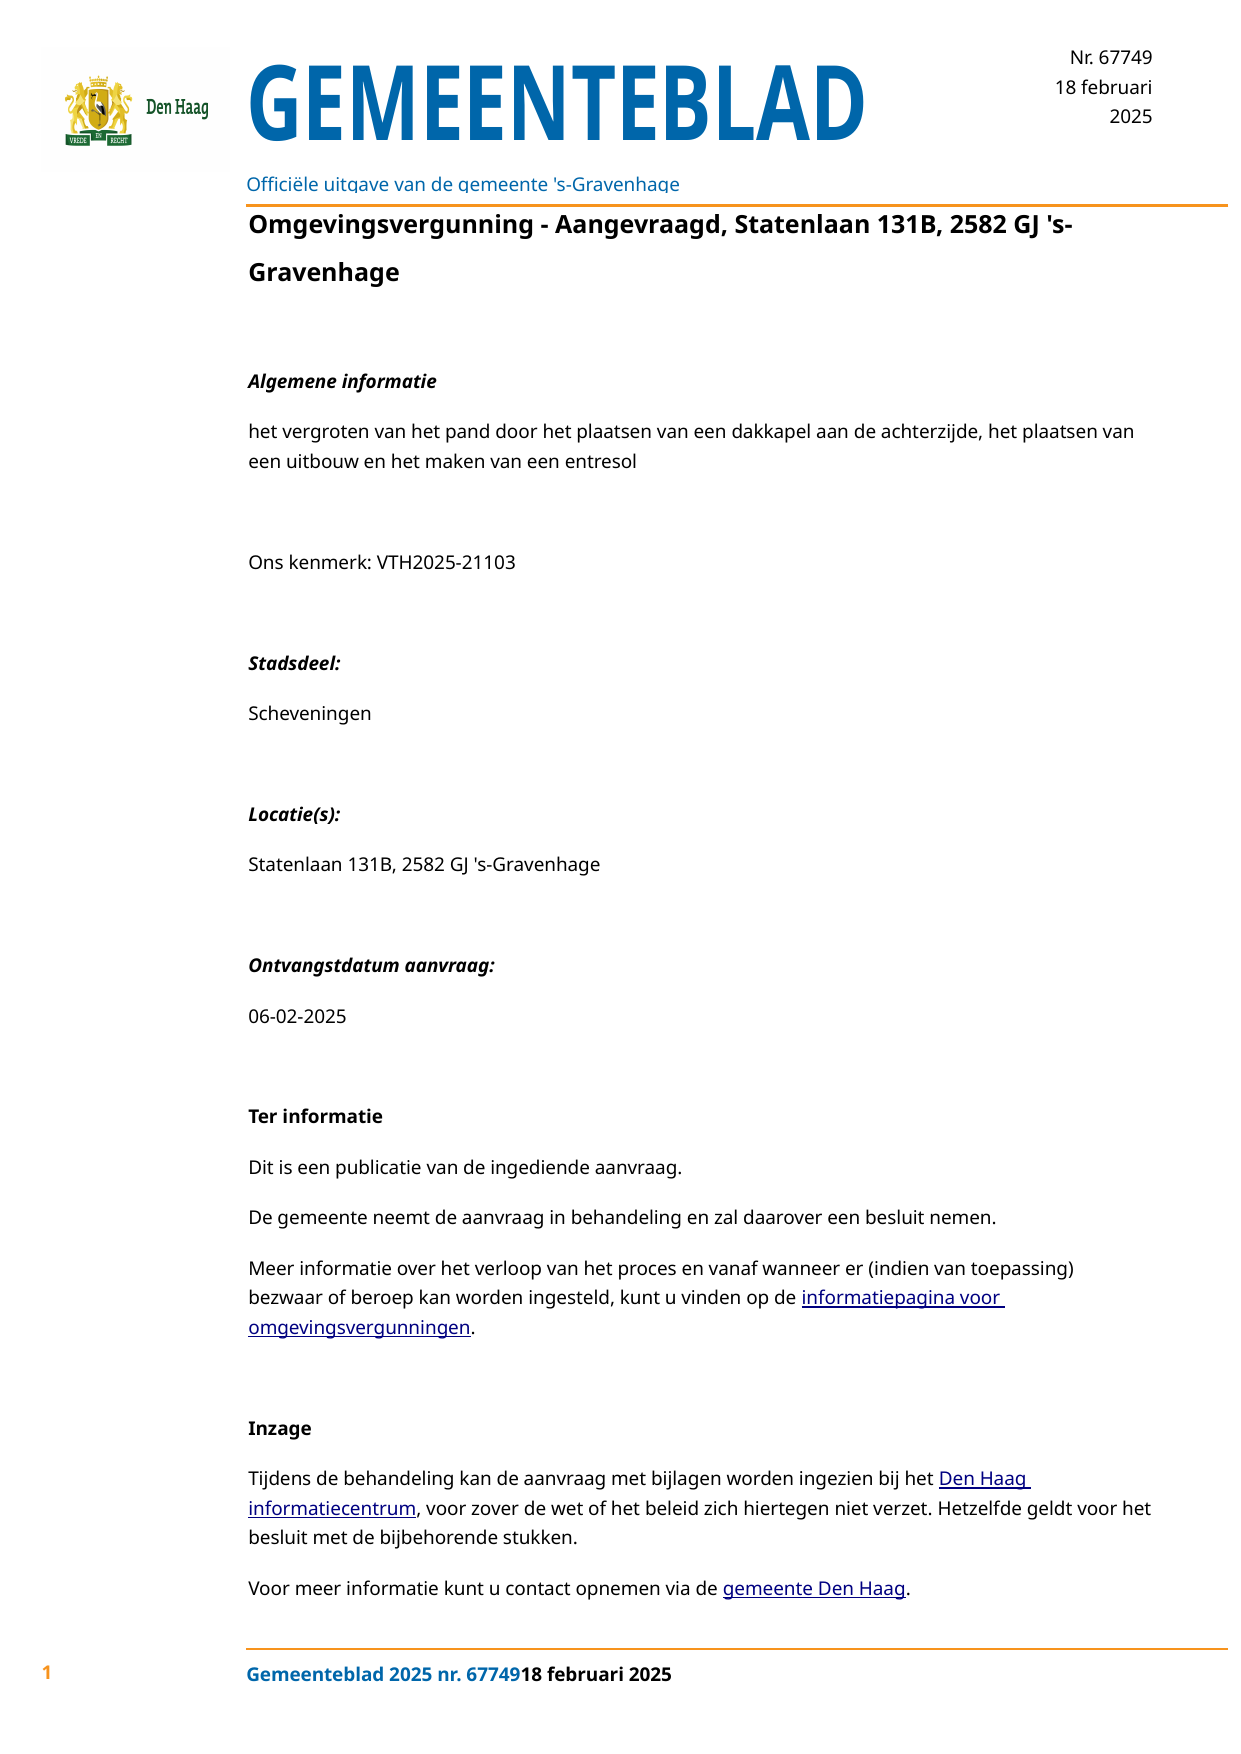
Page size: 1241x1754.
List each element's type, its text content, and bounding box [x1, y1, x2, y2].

text Voor meer informatie kunt u contact opnemen via de gemeente Den Haag. [248, 1575, 1152, 1601]
text het vergroten van het pand door het plaatsen van een dakkapel aan de achterzijde, het plaatsen van een uitbouw en het maken van een entresol [248, 419, 1152, 474]
picture [41, 47, 231, 172]
text Locatie(s): [248, 801, 1152, 827]
text Inzage [248, 1415, 1152, 1441]
text Ontvangstdatum aanvraag: [248, 952, 1152, 978]
text De gemeente neemt de aanvraag in behandeling en zal daarover een besluit nemen. [248, 1204, 1152, 1230]
text Stadsdeel: [248, 650, 1152, 676]
text Statenlaan 131B, 2582 GJ 's-Gravenhage [248, 852, 1152, 877]
text Ons kenmerk: VTH2025-21103 [248, 549, 1152, 575]
text Omgevingsvergunning - Aangevraagd, Statenlaan 131B, 2582 GJ 's-Gravenhage [248, 207, 1152, 288]
text Dit is een publicatie van de ingediende aanvraag. [248, 1154, 1152, 1180]
text 06-02-2025 [248, 1003, 1152, 1029]
text Scheveningen [248, 700, 1152, 726]
text Meer informatie over het verloop van het proces en vanaf wanneer er (indien van toepassing) bezwaar of beroep kan worden ingesteld, kunt u vinden op de informatiepagina voor omgevingsvergunningen. [248, 1255, 1152, 1340]
text Ter informatie [248, 1104, 1152, 1129]
text Tijdens de behandeling kan de aanvraag met bijlagen worden ingezien bij het Den Haag informatiecentrum, voor zover de wet of het beleid zich hiertegen niet verzet. Hetzelfde geldt voor het besluit met de bijbehorende stukken. [248, 1465, 1152, 1550]
text Algemene informatie [248, 368, 1152, 394]
